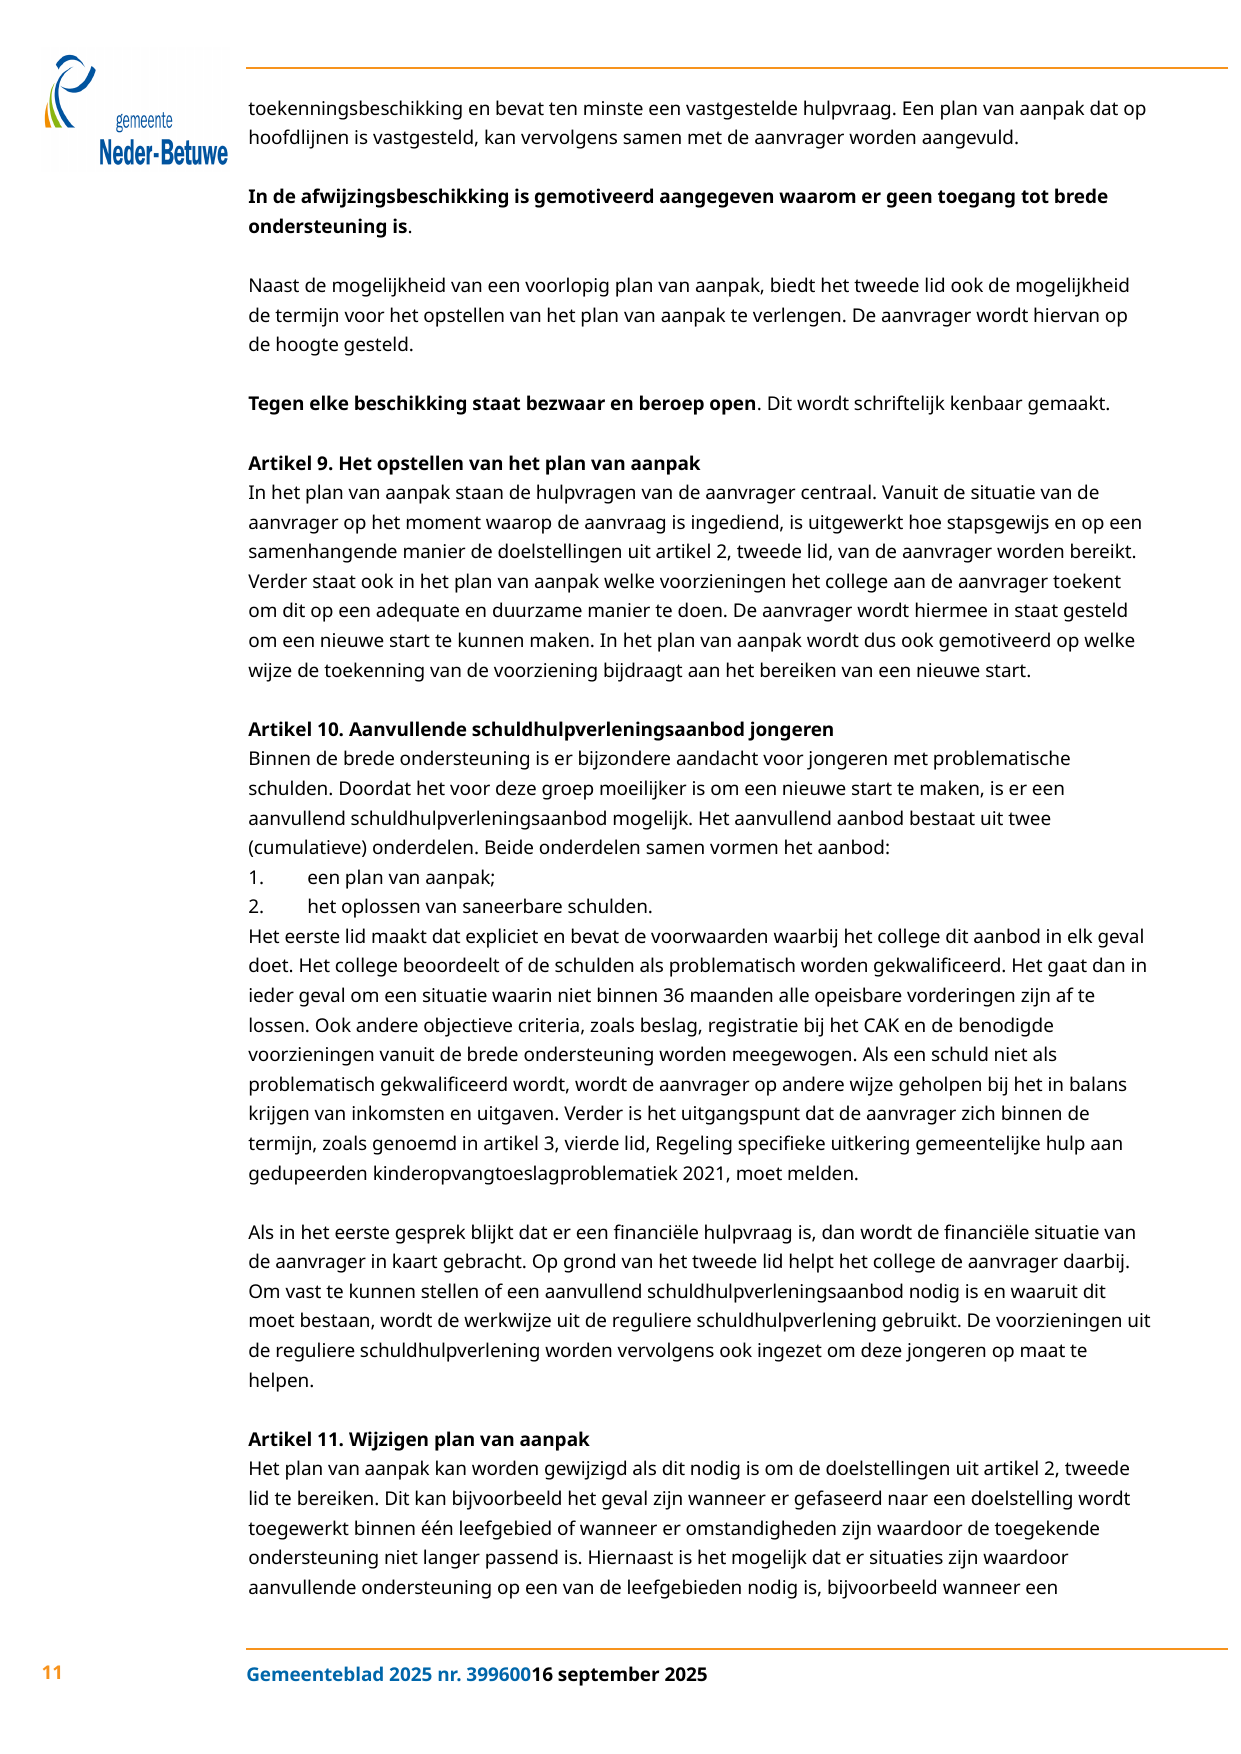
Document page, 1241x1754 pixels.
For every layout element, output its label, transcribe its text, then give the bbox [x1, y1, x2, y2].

text Het plan van aanpak kan worden gewijzigd als dit nodig is om de doelstellingen uit artikel 2, tweede lid te bereiken. Dit kan bijvoorbeeld het geval zijn wanneer er gefaseerd naar een doelstelling wordt toegewerkt binnen één leefgebied of wanneer er omstandigheden zijn waardoor de toegekende ondersteuning niet langer passend is. Hiernaast is het mogelijk dat er situaties zijn waardoor aanvullende ondersteuning op een van de leefgebieden nodig is, bijvoorbeeld wanneer een [248, 1456, 1152, 1600]
text toekenningsbeschikking en bevat ten minste een vastgestelde hulpvraag. Een plan van aanpak dat op hoofdlijnen is vastgesteld, kan vervolgens samen met de aanvrager worden aangevuld. [248, 95, 1152, 150]
text Naast de mogelijkheid van een voorlopig plan van aanpak, biedt het tweede lid ook de mogelijkheid de termijn voor het opstellen van het plan van aanpak te verlengen. De aanvrager wordt hiervan op de hoogte gesteld. [248, 272, 1152, 357]
text Artikel 11. Wijzigen plan van aanpak [248, 1426, 1152, 1452]
text Als in het eerste gesprek blijkt dat er een financiële hulpvraag is, dan wordt de financiële situatie van de aanvrager in kaart gebracht. Op grond van het tweede lid helpt het college de aanvrager daarbij. Om vast te kunnen stellen of een aanvullend schuldhulpverleningsaanbod nodig is en waaruit dit moet bestaan, wordt de werkwijze uit de reguliere schuldhulpverlening gebruikt. De voorzieningen uit de reguliere schuldhulpverlening worden vervolgens ook ingezet om deze jongeren op maat te helpen. [248, 1219, 1152, 1393]
text Tegen elke beschikking staat bezwaar en beroep open. Dit wordt schriftelijk kenbaar gemaakt. [248, 391, 1152, 416]
list het oplossen van saneerbare schulden. [248, 893, 1152, 919]
text Binnen de brede ondersteuning is er bijzondere aandacht voor jongeren met problematische schulden. Doordat het voor deze groep moeilijker is om een nieuwe start te maken, is er een aanvullend schuldhulpverleningsaanbod mogelijk. Het aanvullend aanbod bestaat uit twee (cumulatieve) onderdelen. Beide onderdelen samen vormen het aanbod: [248, 746, 1152, 860]
text Artikel 10. Aanvullende schuldhulpverleningsaanbod jongeren [248, 716, 1152, 742]
text Het eerste lid maakt dat expliciet en bevat de voorwaarden waarbij het college dit aanbod in elk geval doet. Het college beoordeelt of de schulden als problematisch worden gekwalificeerd. Het gaat dan in ieder geval om een situatie waarin niet binnen 36 maanden alle opeisbare vorderingen zijn af te lossen. Ook andere objectieve criteria, zoals beslag, registratie bij het CAK en de benodigde voorzieningen vanuit de brede ondersteuning worden meegewogen. Als een schuld niet als problematisch gekwalificeerd wordt, wordt de aanvrager op andere wijze geholpen bij het in balans krijgen van inkomsten en uitgaven. Verder is het uitgangspunt dat de aanvrager zich binnen de termijn, zoals genoemd in artikel 3, vierde lid, Regeling specifieke uitkering gemeentelijke hulp aan gedupeerden kinderopvangtoeslagproblematiek 2021, moet melden. [248, 923, 1152, 1186]
text Artikel 9. Het opstellen van het plan van aanpak [248, 450, 1152, 476]
text In de afwijzingsbeschikking is gemotiveerd aangegeven waarom er geen toegang tot brede ondersteuning is. [248, 183, 1152, 239]
list een plan van aanpak; [248, 864, 1152, 890]
picture [41, 47, 231, 172]
text In het plan van aanpak staan de hulpvragen van de aanvrager centraal. Vanuit de situatie van de aanvrager op het moment waarop de aanvraag is ingediend, is uitgewerkt hoe stapsgewijs en op een samenhangende manier de doelstellingen uit artikel 2, tweede lid, van de aanvrager worden bereikt. Verder staat ook in het plan van aanpak welke voorzieningen het college aan de aanvrager toekent om dit op een adequate en duurzame manier te doen. De aanvrager wordt hiermee in staat gesteld om een nieuwe start te kunnen maken. In het plan van aanpak wordt dus ook gemotiveerd op welke wijze de toekenning van de voorziening bijdraagt aan het bereiken van een nieuwe start. [248, 479, 1152, 683]
